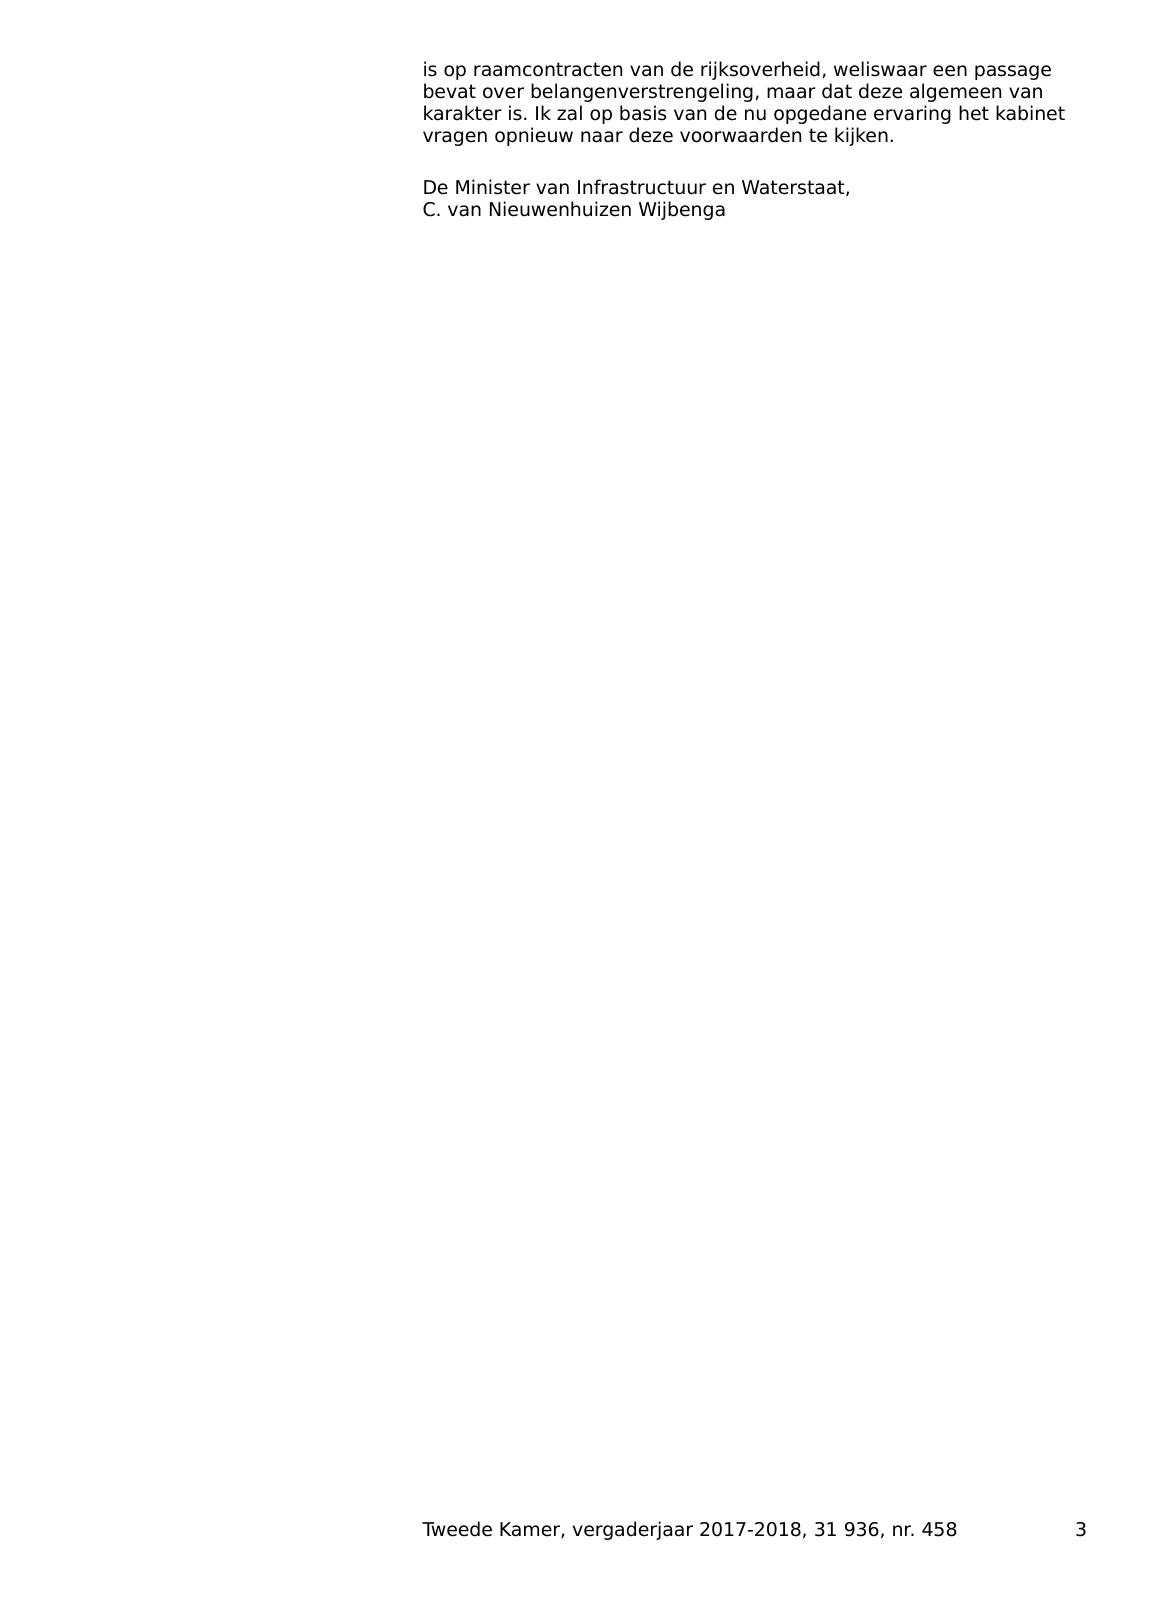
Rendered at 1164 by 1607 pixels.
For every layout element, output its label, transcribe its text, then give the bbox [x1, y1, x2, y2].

text is op raamcontracten van de rijksoverheid, weliswaar een passage bevat over belangenverstrengeling, maar dat deze algemeen van karakter is. Ik zal op basis van de nu opgedane ervaring het kabinet vragen opnieuw naar deze voorwaarden te kijken. [422, 59, 1087, 147]
text De Minister van Infrastructuur en Waterstaat, C. van Nieuwenhuizen Wijbenga [422, 177, 1087, 221]
